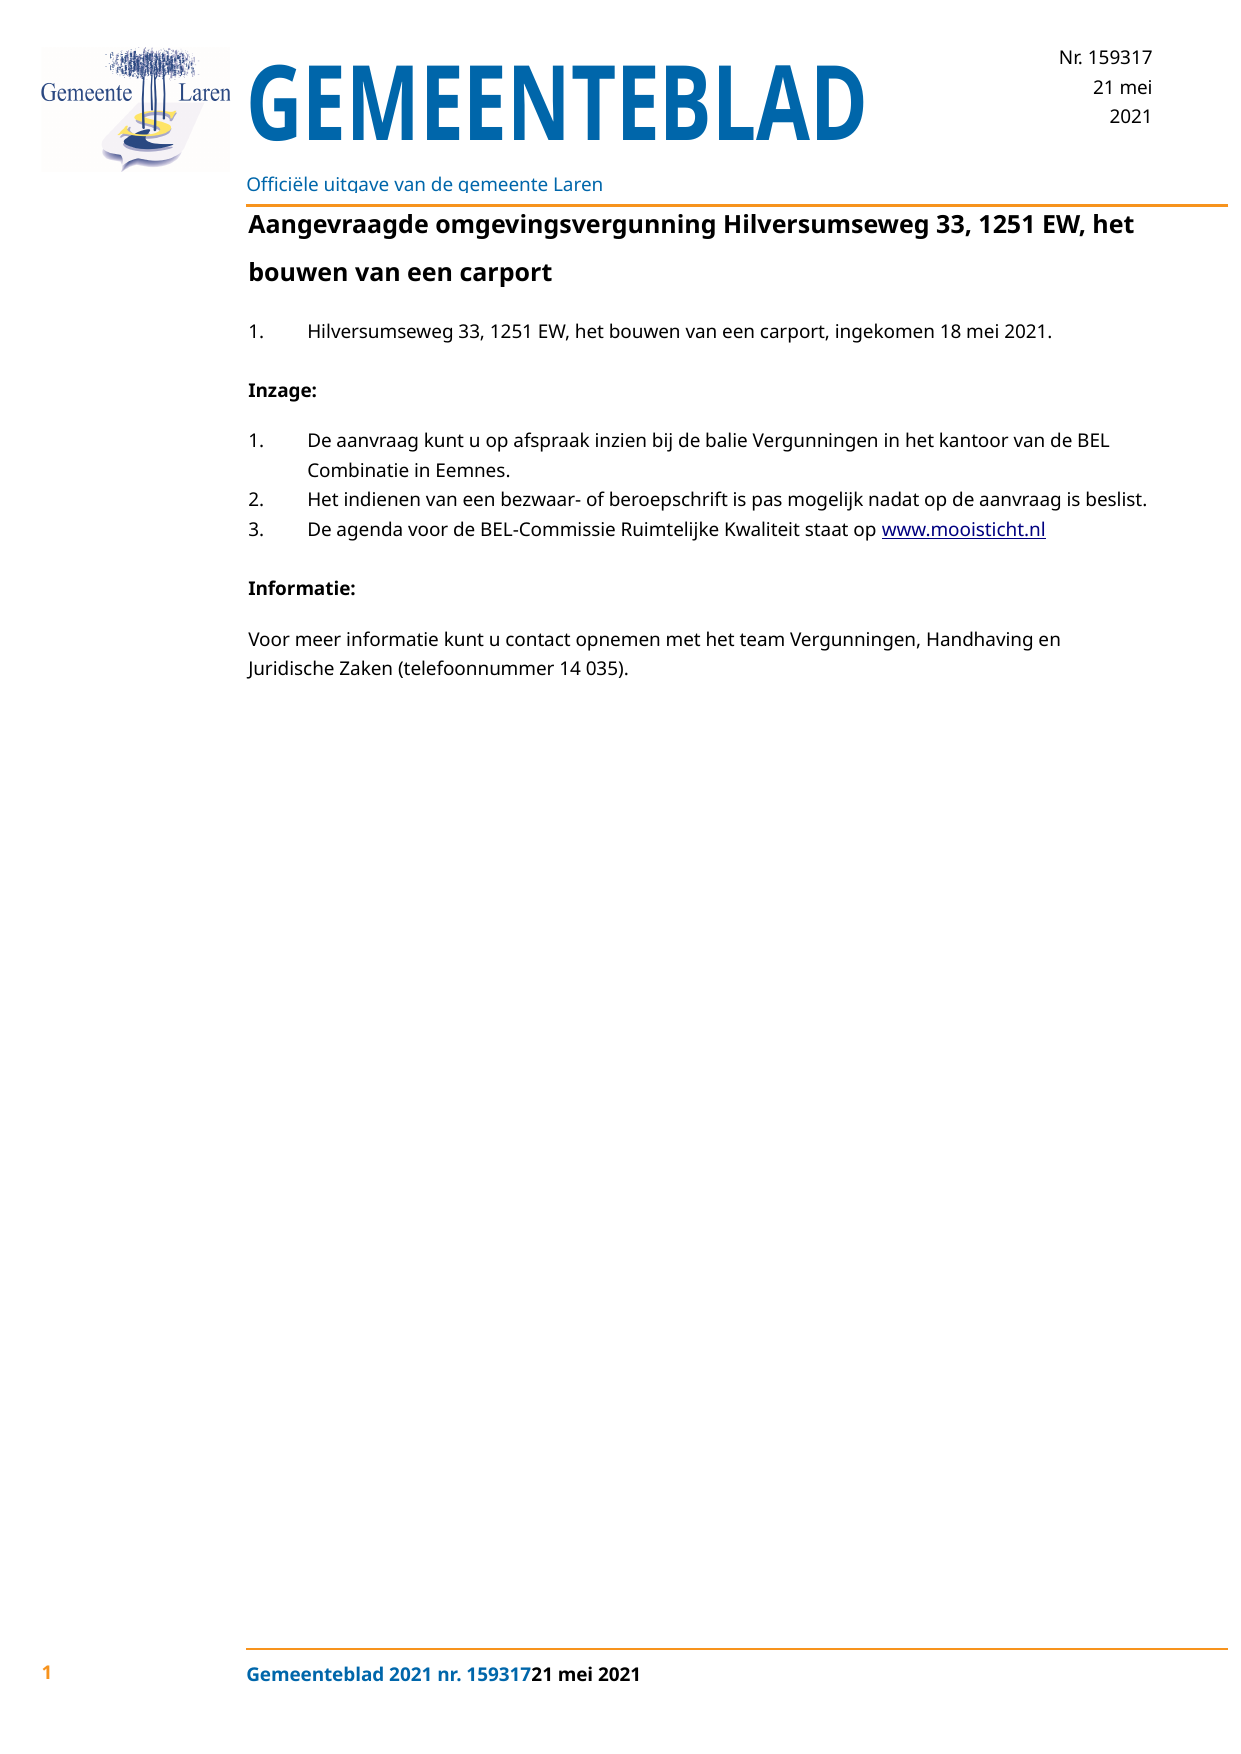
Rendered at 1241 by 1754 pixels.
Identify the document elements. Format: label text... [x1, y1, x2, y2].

text Aangevraagde omgevingsvergunning Hilversumseweg 33, 1251 EW, het bouwen van een carport [248, 207, 1152, 288]
picture [41, 47, 231, 172]
list De aanvraag kunt u op afspraak inzien bij de balie Vergunningen in het kantoor van de BEL Combinatie in Eemnes. [248, 427, 1152, 483]
text Voor meer informatie kunt u contact opnemen met het team Vergunningen, Handhaving en Juridische Zaken (telefoonnummer 14 035). [248, 626, 1152, 681]
list Hilversumseweg 33, 1251 EW, het bouwen van een carport, ingekomen 18 mei 2021. [248, 318, 1152, 344]
text Informatie: [248, 575, 1152, 601]
list Het indienen van een bezwaar- of beroepschrift is pas mogelijk nadat op de aanvraag is beslist. [248, 487, 1152, 512]
list De agenda voor de BEL-Commissie Ruimtelijke Kwaliteit staat op www.mooisticht.nl [248, 516, 1152, 542]
text Inzage: [248, 377, 1152, 403]
